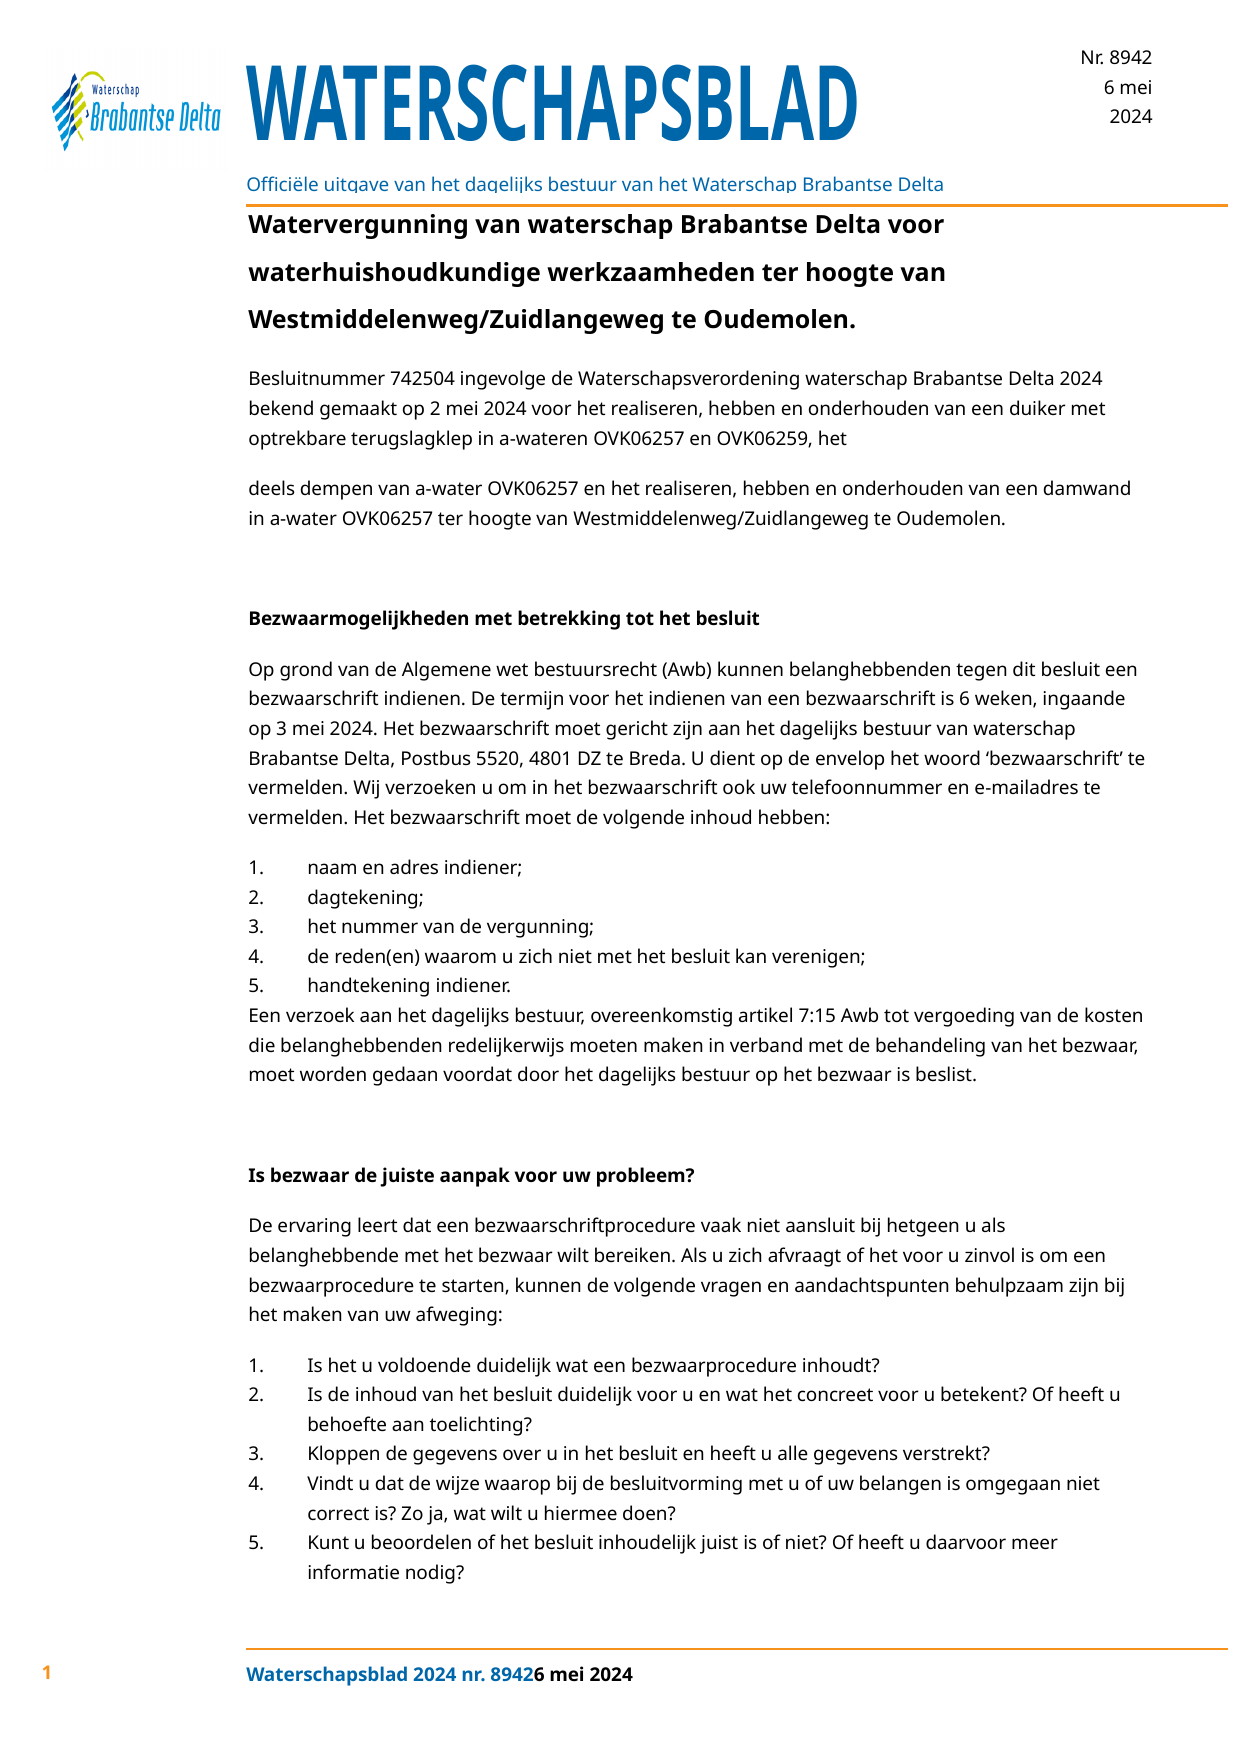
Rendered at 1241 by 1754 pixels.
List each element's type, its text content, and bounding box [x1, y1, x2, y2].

list Kunt u beoordelen of het besluit inhoudelijk juist is of niet? Of heeft u daarvoor meer informatie nodig? [248, 1529, 1152, 1584]
text Een verzoek aan het dagelijks bestuur, overeenkomstig artikel 7:15 Awb tot vergoeding van de kosten die belanghebbenden redelijkerwijs moeten maken in verband met de behandeling van het bezwaar, moet worden gedaan voordat door het dagelijks bestuur op het bezwaar is beslist. [248, 1002, 1152, 1087]
text Is bezwaar de juiste aanpak voor uw probleem? [248, 1162, 1152, 1188]
list Is de inhoud van het besluit duidelijk voor u en wat het concreet voor u betekent? Of heeft u behoefte aan toelichting? [248, 1381, 1152, 1437]
list de reden(en) waarom u zich niet met het besluit kan verenigen; [248, 943, 1152, 969]
picture [41, 47, 231, 172]
text deels dempen van a-water OVK06257 en het realiseren, hebben en onderhouden van een damwand in a-water OVK06257 ter hoogte van Westmiddelenweg/Zuidlangeweg te Oudemolen. [248, 475, 1152, 530]
list Is het u voldoende duidelijk wat een bezwaarprocedure inhoudt? [248, 1352, 1152, 1377]
text Op grond van de Algemene wet bestuursrecht (Awb) kunnen belanghebbenden tegen dit besluit een bezwaarschrift indienen. De termijn voor het indienen van een bezwaarschrift is 6 weken, ingaande op 3 mei 2024. Het bezwaarschrift moet gericht zijn aan het dagelijks bestuur van waterschap Brabantse Delta, Postbus 5520, 4801 DZ te Breda. U dient op de envelop het woord ‘bezwaarschrift’ te vermelden. Wij verzoeken u om in het bezwaarschrift ook uw telefoonnummer en e‑mailadres te vermelden. Het bezwaarschrift moet de volgende inhoud hebben: [248, 656, 1152, 829]
list Vindt u dat de wijze waarop bij de besluitvorming met u of uw belangen is omgegaan niet correct is? Zo ja, wat wilt u hiermee doen? [248, 1470, 1152, 1525]
list Kloppen de gegevens over u in het besluit en heeft u alle gegevens verstrekt? [248, 1441, 1152, 1466]
list naam en adres indiener; [248, 854, 1152, 880]
text De ervaring leert dat een bezwaarschriftprocedure vaak niet aansluit bij hetgeen u als belanghebbende met het bezwaar wilt bereiken. Als u zich afvraagt of het voor u zinvol is om een bezwaarprocedure te starten, kunnen de volgende vragen en aandachtspunten behulpzaam zijn bij het maken van uw afweging: [248, 1213, 1152, 1327]
list dagtekening; [248, 884, 1152, 909]
text Besluitnummer 742504 ingevolge de Waterschapsverordening waterschap Brabantse Delta 2024 bekend gemaakt op 2 mei 2024 voor het realiseren, hebben en onderhouden van een duiker met optrekbare terugslagklep in a-wateren OVK06257 en OVK06259, het [248, 366, 1152, 450]
text Bezwaarmogelijkheden met betrekking tot het besluit [248, 606, 1152, 631]
list handtekening indiener. [248, 973, 1152, 998]
text Watervergunning van waterschap Brabantse Delta voor waterhuishoudkundige werkzaamheden ter hoogte van Westmiddelenweg/Zuidlangeweg te Oudemolen. [248, 207, 1152, 336]
list het nummer van de vergunning; [248, 913, 1152, 939]
